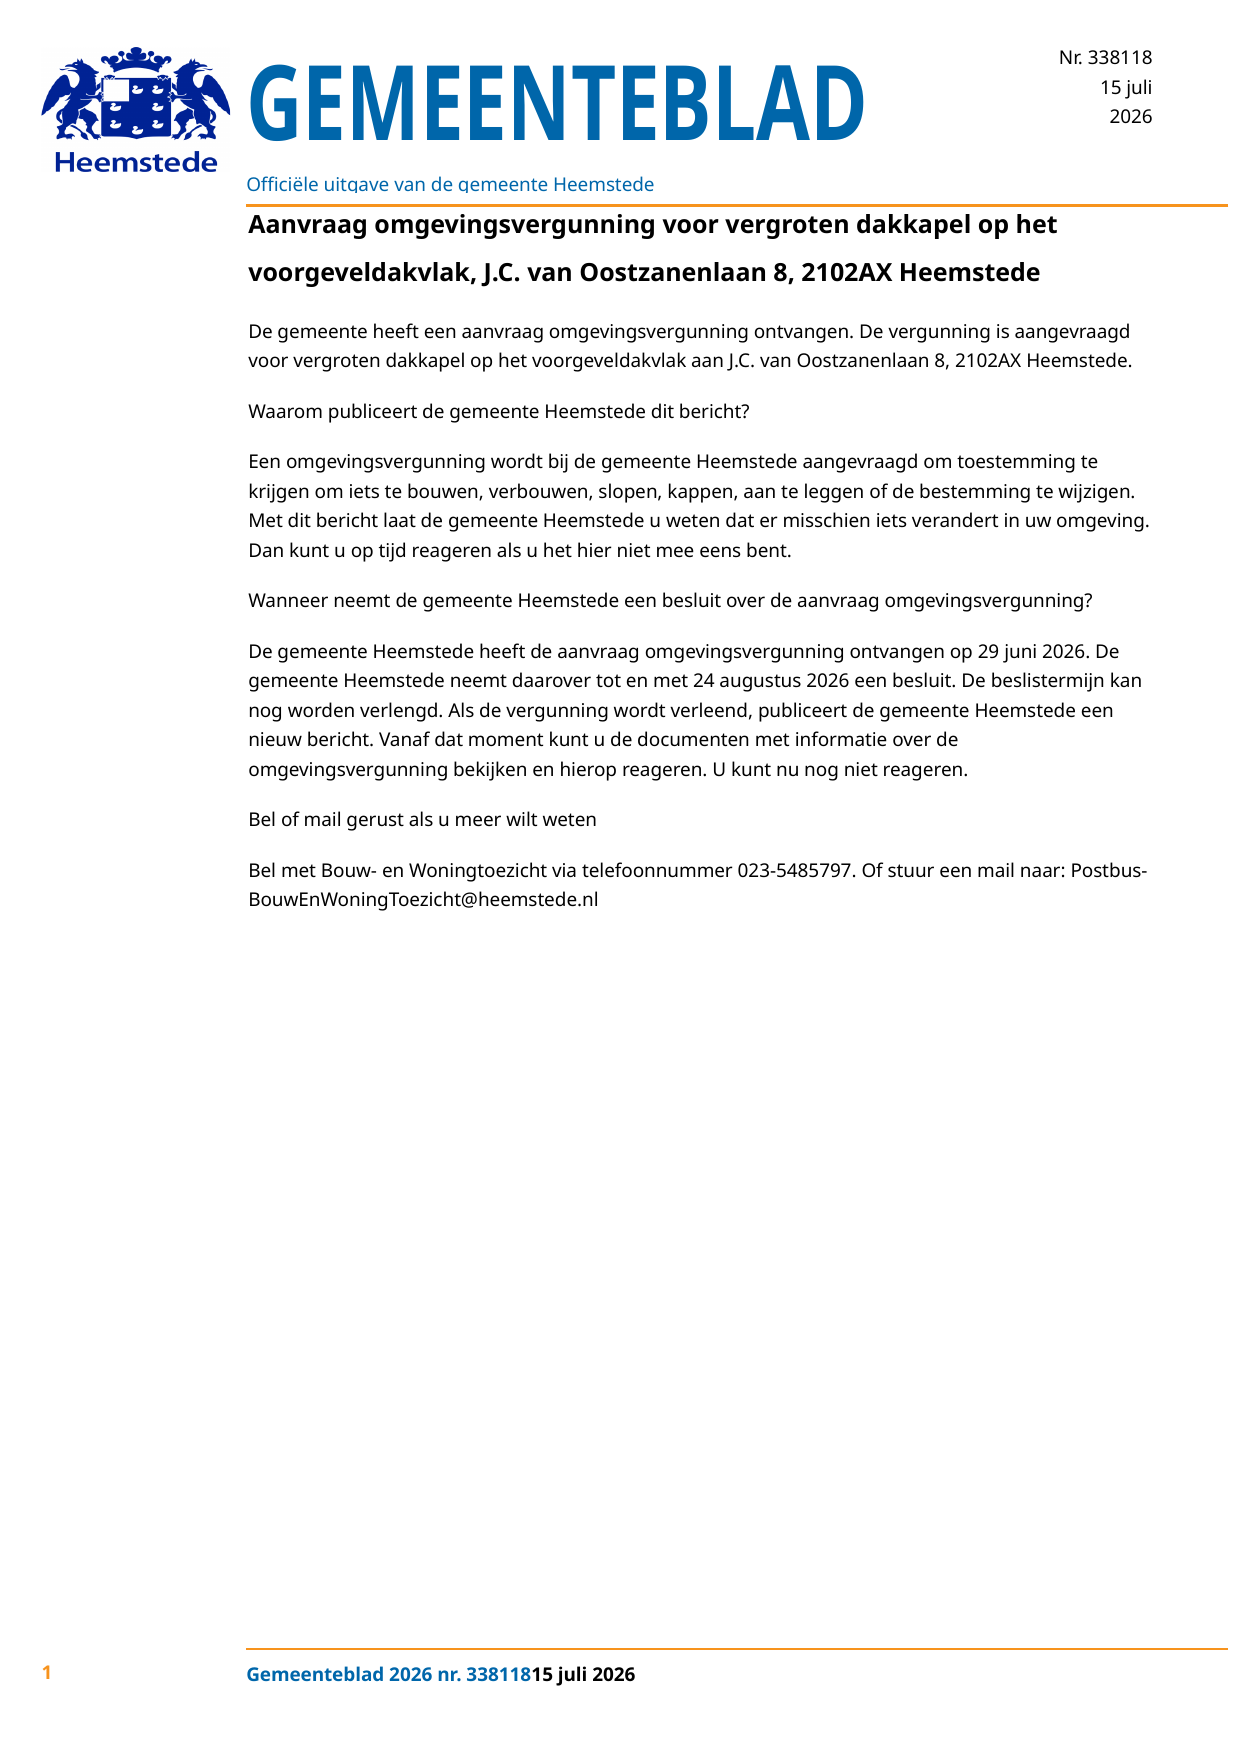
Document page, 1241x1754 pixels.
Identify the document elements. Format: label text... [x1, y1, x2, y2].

text Aanvraag omgevingsvergunning voor vergroten dakkapel op het voorgeveldakvlak, J.C. van Oostzanenlaan 8, 2102AX Heemstede [248, 207, 1152, 288]
picture [41, 47, 231, 172]
text Bel met Bouw- en Woningtoezicht via telefoonnummer 023-5485797. Of stuur een mail naar: Postbus-BouwEnWoningToezicht@heemstede.nl [248, 857, 1152, 912]
text Waarom publiceert de gemeente Heemstede dit bericht? [248, 398, 1152, 424]
text De gemeente Heemstede heeft de aanvraag omgevingsvergunning ontvangen op 29 juni 2026. De gemeente Heemstede neemt daarover tot en met 24 augustus 2026 een besluit. De beslistermijn kan nog worden verlengd. Als de vergunning wordt verleend, publiceert de gemeente Heemstede een nieuw bericht. Vanaf dat moment kunt u de documenten met informatie over de omgevingsvergunning bekijken en hierop reageren. U kunt nu nog niet reageren. [248, 638, 1152, 782]
text Een omgevingsvergunning wordt bij de gemeente Heemstede aangevraagd om toestemming te krijgen om iets te bouwen, verbouwen, slopen, kappen, aan te leggen of de bestemming te wijzigen. Met dit bericht laat de gemeente Heemstede u weten dat er misschien iets verandert in uw omgeving. Dan kunt u op tijd reageren als u het hier niet mee eens bent. [248, 448, 1152, 563]
text De gemeente heeft een aanvraag omgevingsvergunning ontvangen. De vergunning is aangevraagd voor vergroten dakkapel op het voorgeveldakvlak aan J.C. van Oostzanenlaan 8, 2102AX Heemstede. [248, 318, 1152, 373]
text Bel of mail gerust als u meer wilt weten [248, 807, 1152, 832]
text Wanneer neemt de gemeente Heemstede een besluit over de aanvraag omgevingsvergunning? [248, 587, 1152, 613]
